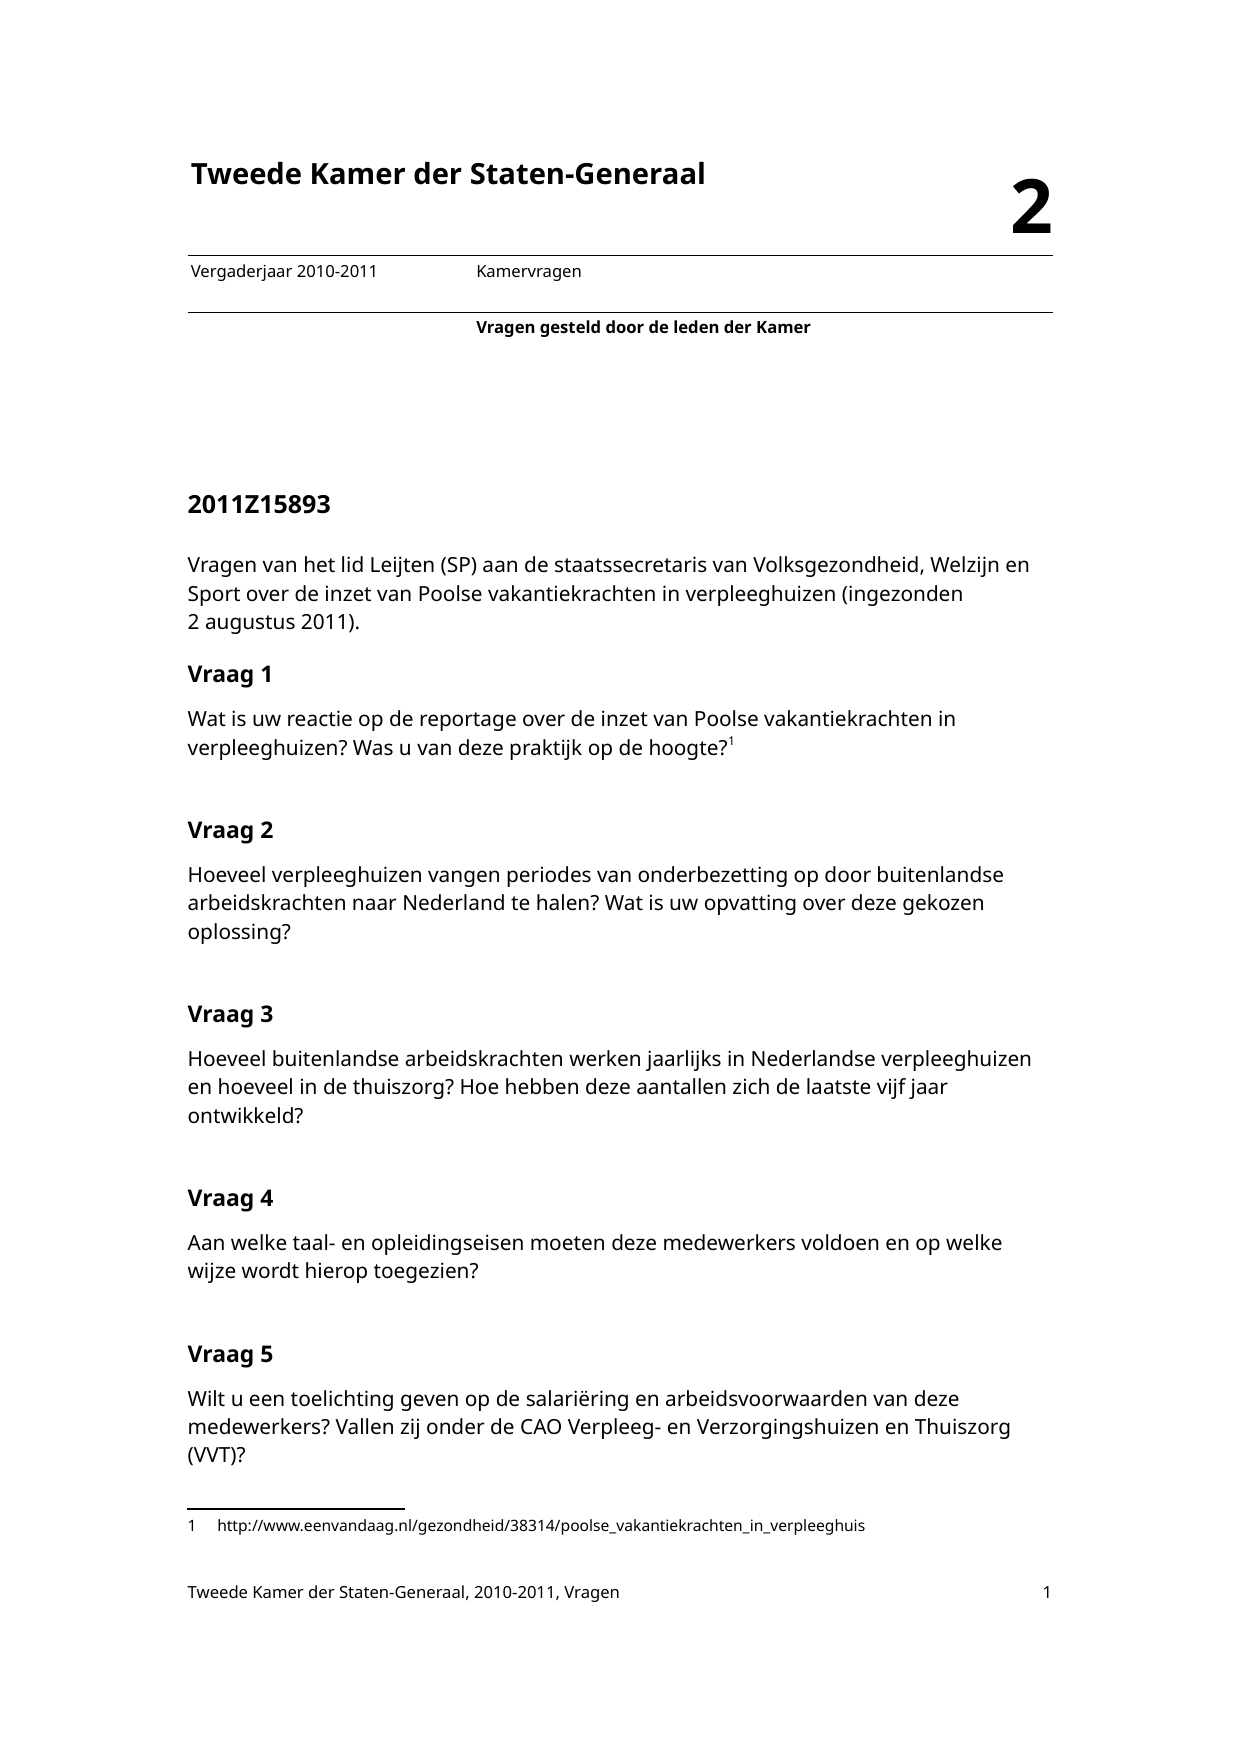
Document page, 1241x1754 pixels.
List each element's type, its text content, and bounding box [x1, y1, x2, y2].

table_cell Vergaderjaar 2010-2011 [188, 256, 473, 312]
text Aan welke taal- en opleidingseisen moeten deze medewerkers voldoen en op welke wijze wordt hierop toegezien? [187, 1228, 1053, 1285]
text 2011Z15893 [187, 487, 1053, 521]
table_cell [188, 313, 473, 339]
table_header 2 [880, 150, 1053, 255]
subtitle Vraag 1 [187, 658, 1053, 689]
subtitle Vraag 5 [187, 1337, 1053, 1369]
subtitle Vraag 4 [187, 1182, 1053, 1213]
table_cell Vragen gesteld door de leden der Kamer [473, 313, 1053, 339]
table_header Tweede Kamer der Staten-Generaal [188, 150, 879, 255]
text Wat is uw reactie op de reportage over de inzet van Poolse vakantiekrachten in verpleeghuizen? Was u van deze praktijk op de hoogte? [187, 704, 1053, 761]
text Hoeveel verpleeghuizen vangen periodes van onderbezetting op door buitenlandse arbeidskrachten naar Nederland te halen? Wat is uw opvatting over deze gekozen oplossing? [187, 860, 1053, 945]
table_cell Kamervragen [473, 256, 1053, 312]
text Wilt u een toelichting geven op de salariëring en arbeidsvoorwaarden van deze medewerkers? Vallen zij onder de CAO Verpleeg- en Verzorgingshuizen en Thuiszorg (VVT)? [187, 1384, 1053, 1469]
text Hoeveel buitenlandse arbeidskrachten werken jaarlijks in Nederlandse verpleeghuizen en hoeveel in de thuiszorg? Hoe hebben deze aantallen zich de laatste vijf jaar ontwikkeld? [187, 1044, 1053, 1129]
text http://www.eenvandaag.nl/gezondheid/38314/poolse_vakantiekrachten_in_verpleeghuis [187, 1479, 1053, 1536]
subtitle Vraag 2 [187, 814, 1053, 845]
text Vragen van het lid Leijten (SP) aan de staatssecretaris van Volksgezondheid, Welzijn en Sport over de inzet van Poolse vakantiekrachten in verpleeghuizen (ingezonden 2 augustus 2011). [187, 550, 1053, 636]
subtitle Vraag 3 [187, 998, 1053, 1029]
